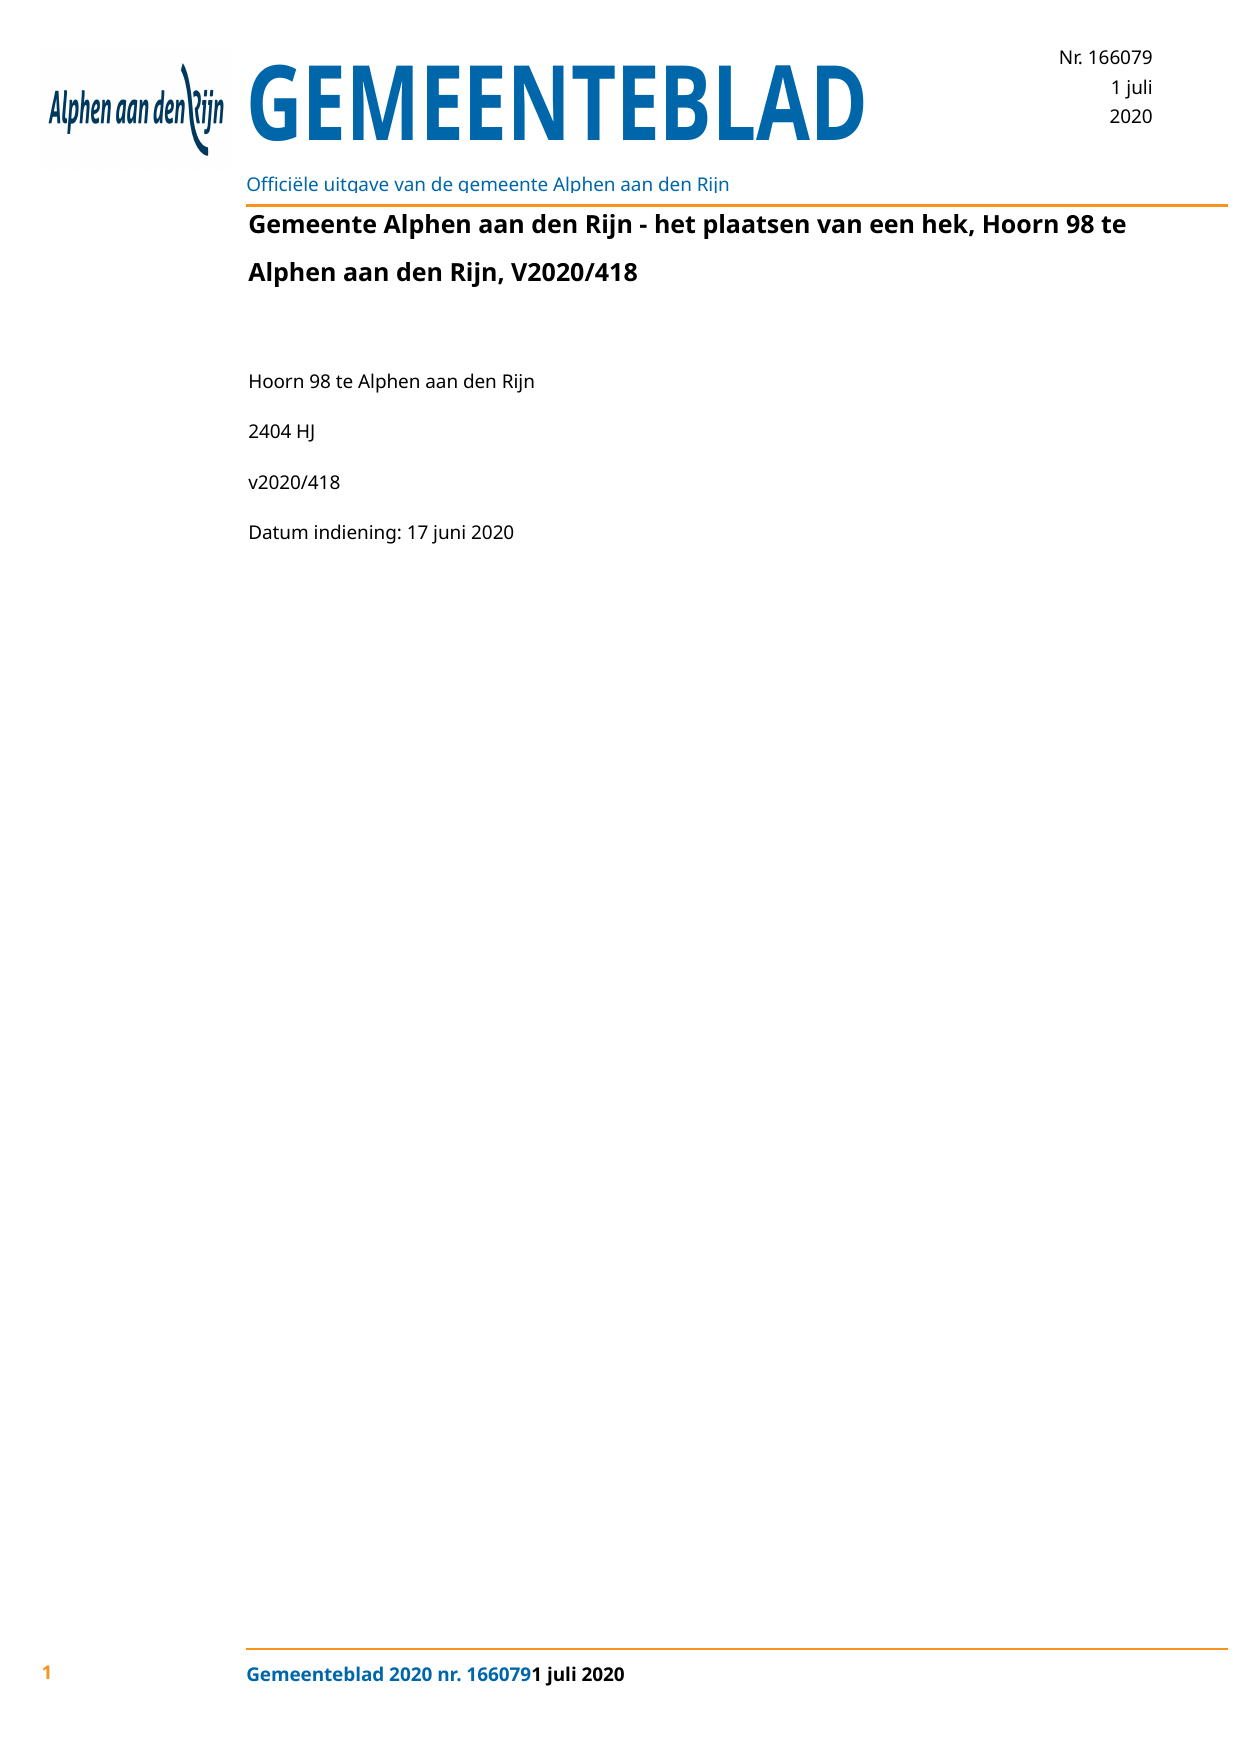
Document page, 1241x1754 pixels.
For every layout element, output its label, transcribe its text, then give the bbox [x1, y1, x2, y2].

text Datum indiening: 17 juni 2020 [248, 519, 1152, 545]
text Hoorn 98 te Alphen aan den Rijn [248, 368, 1152, 394]
picture [41, 47, 231, 172]
text 2404 HJ [248, 419, 1152, 444]
text Gemeente Alphen aan den Rijn - het plaatsen van een hek, Hoorn 98 te Alphen aan den Rijn, V2020/418 [248, 207, 1152, 288]
text v2020/418 [248, 469, 1152, 495]
